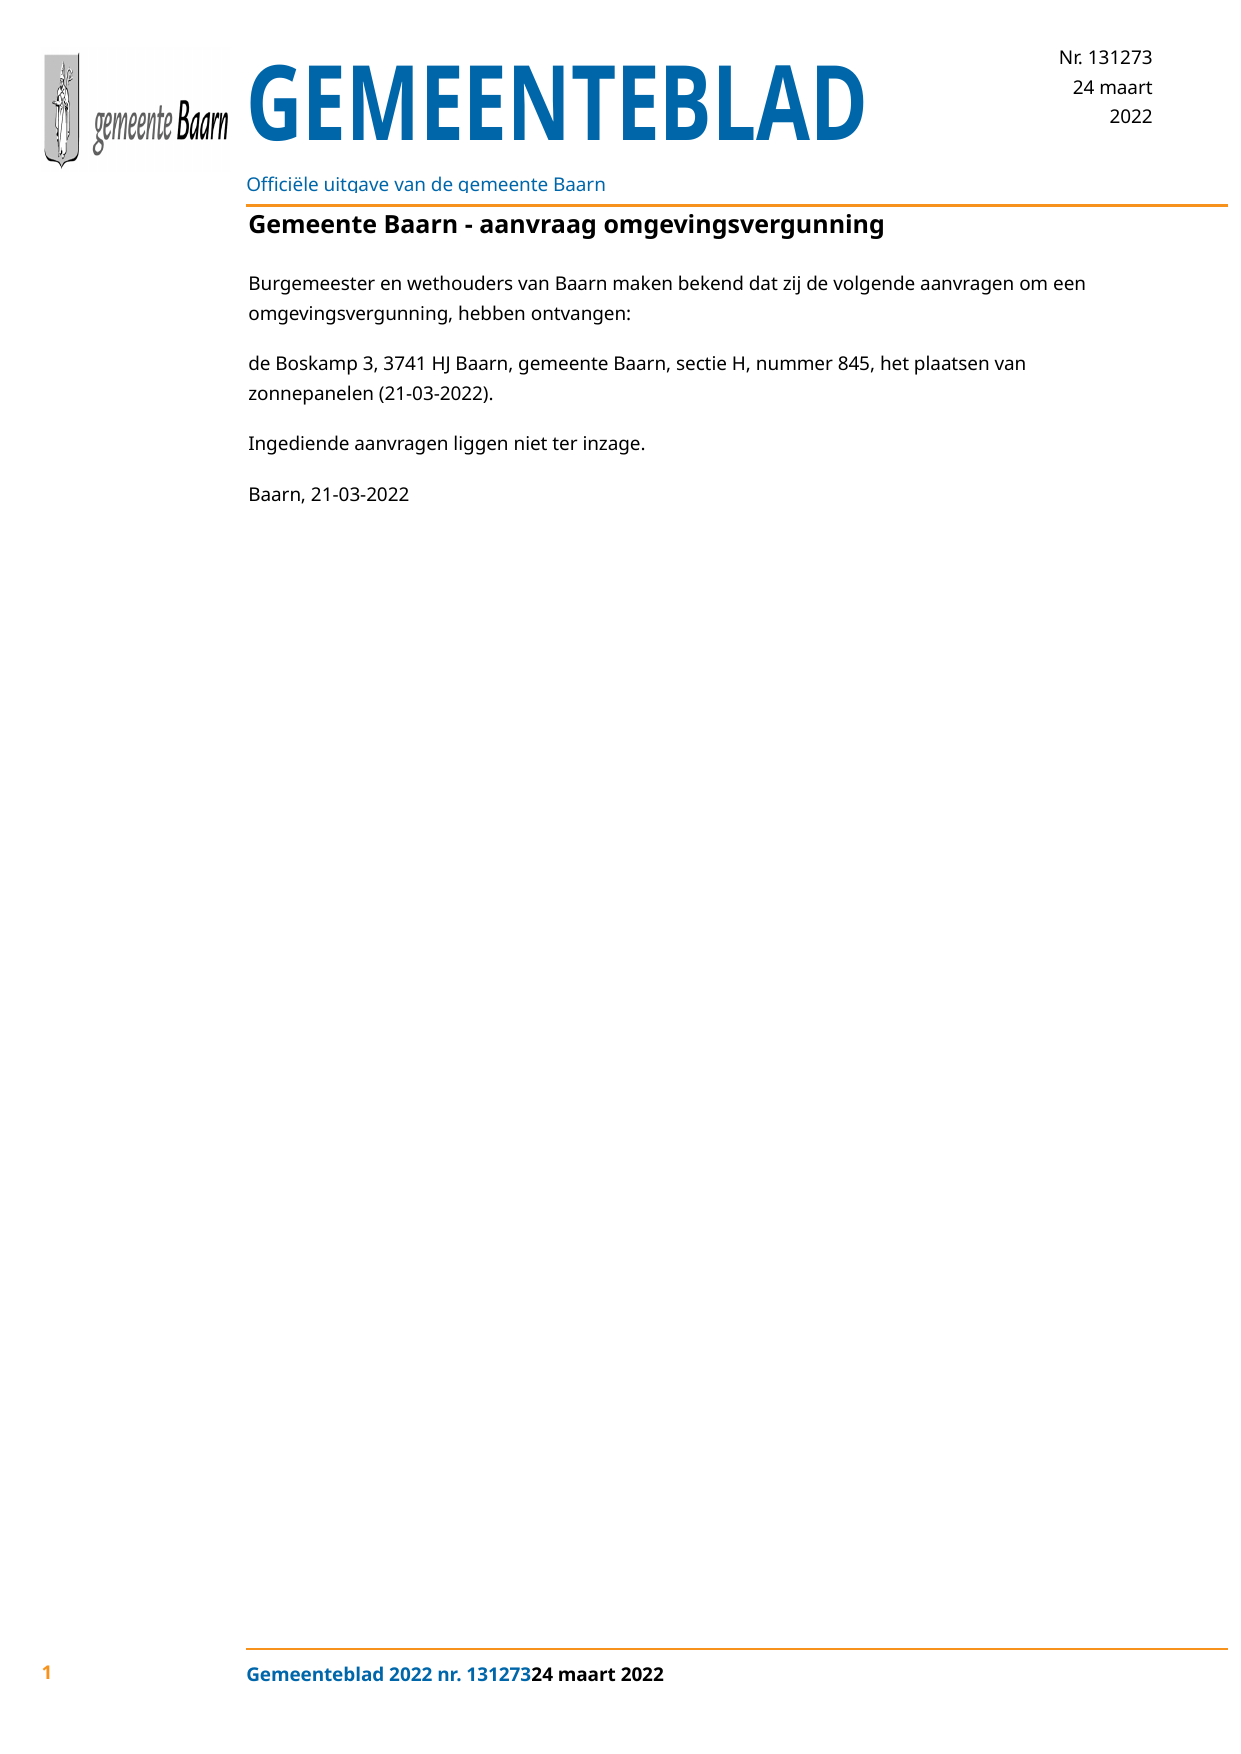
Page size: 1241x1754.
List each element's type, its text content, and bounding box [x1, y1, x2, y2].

text Gemeente Baarn - aanvraag omgevingsvergunning [248, 207, 1152, 241]
text Burgemeester en wethouders van Baarn maken bekend dat zij de volgende aanvragen om een omgevingsvergunning, hebben ontvangen: [248, 270, 1152, 326]
picture [41, 47, 231, 172]
text Baarn, 21-03-2022 [248, 481, 1152, 506]
text Ingediende aanvragen liggen niet ter inzage. [248, 430, 1152, 456]
text de Boskamp 3, 3741 HJ Baarn, gemeente Baarn, sectie H, nummer 845, het plaatsen van zonnepanelen (21-03-2022). [248, 350, 1152, 406]
